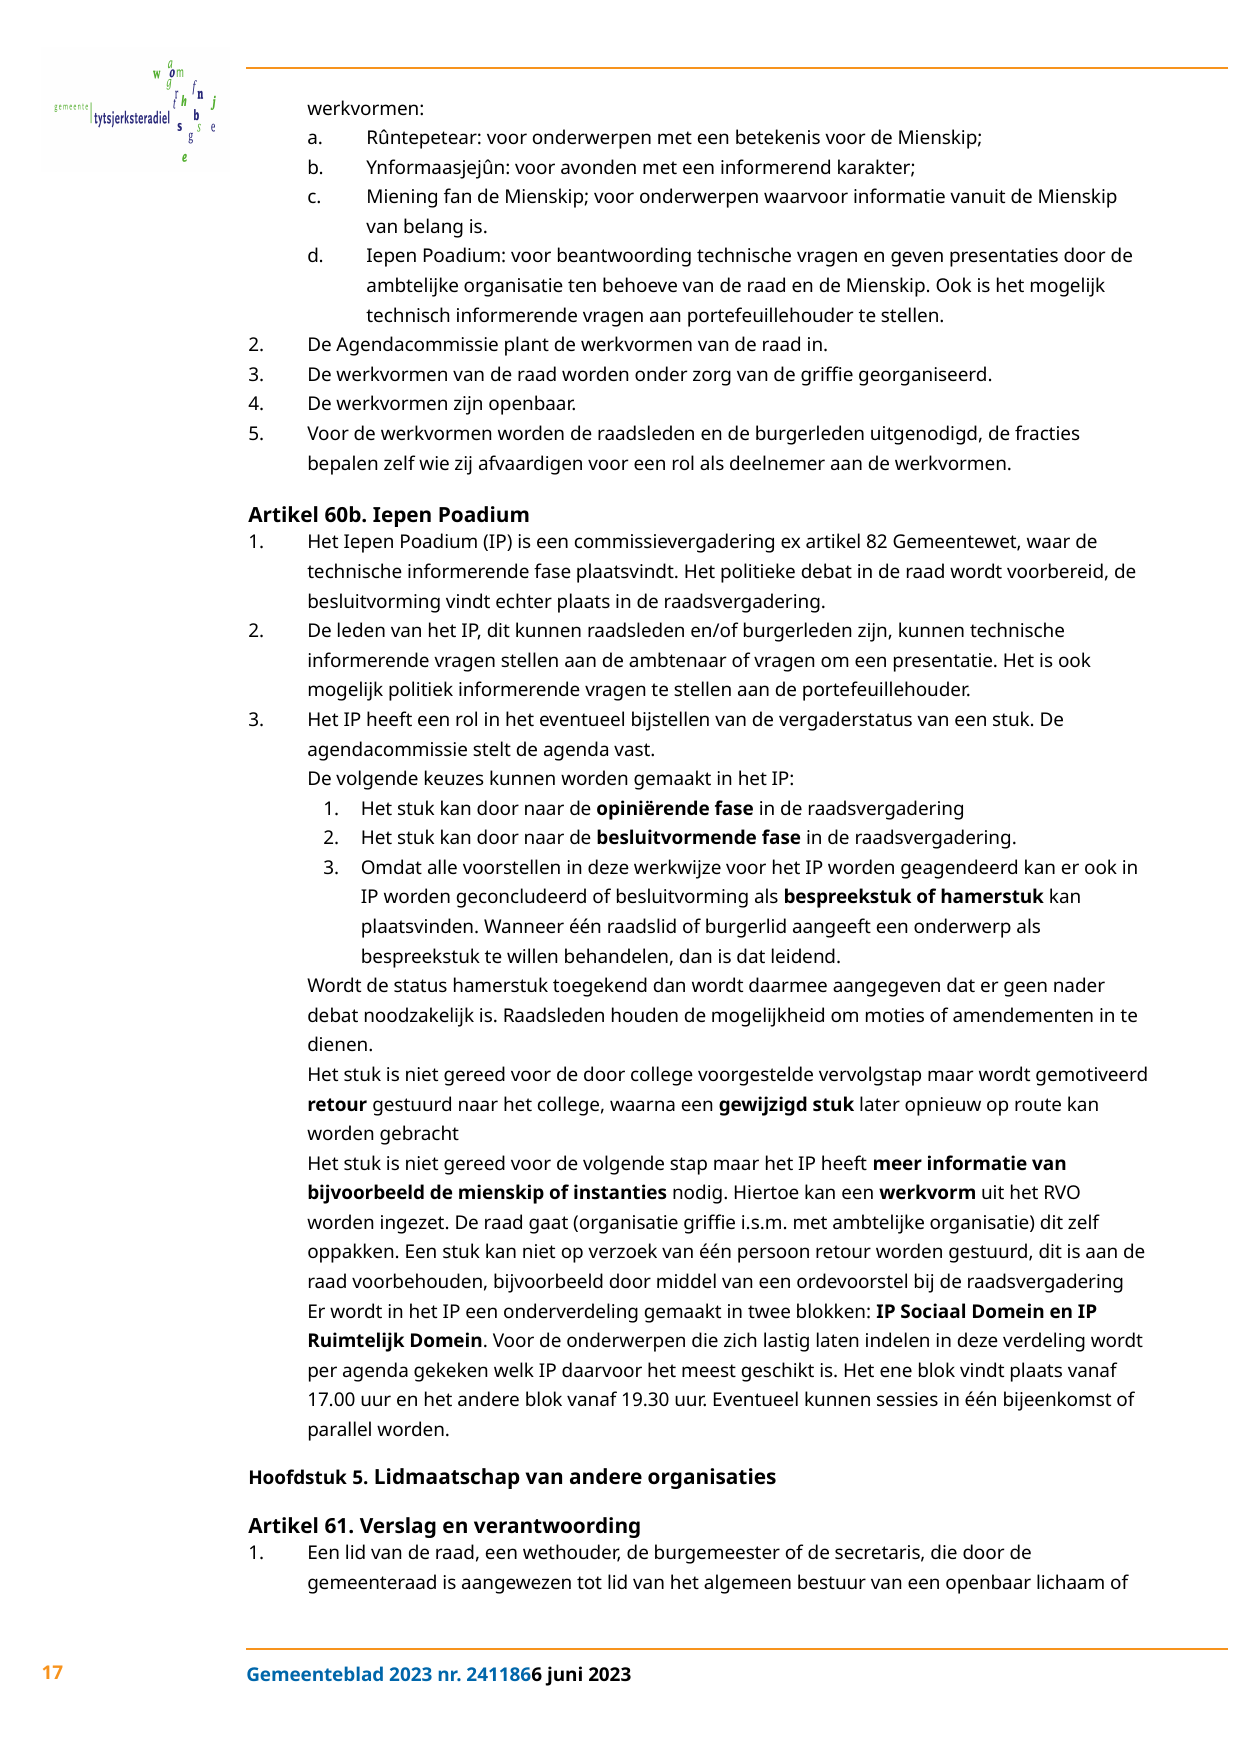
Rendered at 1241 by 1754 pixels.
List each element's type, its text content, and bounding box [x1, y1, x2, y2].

list De werkvormen van de raad worden onder zorg van de griffie georganiseerd. [248, 361, 1152, 387]
list Ynformaasjejûn: voor avonden met een informerend karakter; [307, 154, 1152, 180]
list Het IP heeft een rol in het eventueel bijstellen van de vergaderstatus van een stuk. De agendacommissie stelt de agenda vast. [248, 706, 1152, 761]
list Het stuk is niet gereed voor de door college voorgestelde vervolgstap maar wordt gemotiveerd retour gestuurd naar het college, waarna een gewijzigd stuk later opnieuw op route kan worden gebracht [248, 1061, 1152, 1146]
list Er wordt in het IP een onderverdeling gemaakt in twee blokken: IP Sociaal Domein en IP Ruimtelijk Domein. Voor de onderwerpen die zich lastig laten indelen in deze verdeling wordt per agenda gekeken welk IP daarvoor het meest geschikt is. Het ene blok vindt plaats vanaf 17.00 uur en het andere blok vanaf 19.30 uur. Eventueel kunnen sessies in één bijeenkomst of parallel worden. [248, 1298, 1152, 1442]
list De volgende keuzes kunnen worden gemaakt in het IP: [248, 765, 1152, 791]
list Rûntepetear: voor onderwerpen met een betekenis voor de Mienskip; [307, 124, 1152, 150]
list De werkvormen zijn openbaar. [248, 391, 1152, 416]
list De Agendacommissie plant de werkvormen van de raad in. [248, 331, 1152, 357]
list Voor de werkvormen worden de raadsleden en de burgerleden uitgenodigd, de fracties bepalen zelf wie zij afvaardigen voor een rol als deelnemer aan de werkvormen. [248, 420, 1152, 476]
list De leden van het IP, dit kunnen raadsleden en/of burgerleden zijn, kunnen technische informerende vragen stellen aan de ambtenaar of vragen om een presentatie. Het is ook mogelijk politiek informerende vragen te stellen aan de portefeuillehouder. [248, 617, 1152, 702]
list Het stuk kan door naar de opiniërende fase in de raadsvergadering [323, 795, 1152, 821]
text Artikel 61. Verslag en verantwoording [248, 1511, 1152, 1539]
list Iepen Poadium: voor beantwoording technische vragen en geven presentaties door de ambtelijke organisatie ten behoeve van de raad en de Mienskip. Ook is het mogelijk technisch informerende vragen aan portefeuillehouder te stellen. [307, 243, 1152, 328]
picture [41, 47, 231, 172]
list werkvormen: [248, 95, 1152, 121]
list Omdat alle voorstellen in deze werkwijze voor het IP worden geagendeerd kan er ook in IP worden geconcludeerd of besluitvorming als bespreekstuk of hamerstuk kan plaatsvinden. Wanneer één raadslid of burgerlid aangeeft een onderwerp als bespreekstuk te willen behandelen, dan is dat leidend. [323, 854, 1152, 968]
list Wordt de status hamerstuk toegekend dan wordt daarmee aangegeven dat er geen nader debat noodzakelijk is. Raadsleden houden de mogelijkheid om moties of amendementen in te dienen. [248, 972, 1152, 1057]
list Het stuk kan door naar de besluitvormende fase in de raadsvergadering. [323, 824, 1152, 850]
text Artikel 60b. Iepen Poadium [248, 500, 1152, 529]
list Een lid van de raad, een wethouder, de burgemeester of de secretaris, die door de gemeenteraad is aangewezen tot lid van het algemeen bestuur van een openbaar lichaam of [248, 1539, 1152, 1595]
list Het stuk is niet gereed voor de volgende stap maar het IP heeft meer informatie van bijvoorbeeld de mienskip of instanties nodig. Hiertoe kan een werkvorm uit het RVO worden ingezet. De raad gaat (organisatie griffie i.s.m. met ambtelijke organisatie) dit zelf oppakken. Een stuk kan niet op verzoek van één persoon retour worden gestuurd, dit is aan de raad voorbehouden, bijvoorbeeld door middel van een ordevoorstel bij de raadsvergadering [248, 1150, 1152, 1294]
text Hoofdstuk 5. Lidmaatschap van andere organisaties [248, 1462, 1152, 1490]
list Het Iepen Poadium (IP) is een commissievergadering ex artikel 82 Gemeentewet, waar de technische informerende fase plaatsvindt. Het politieke debat in de raad wordt voorbereid, de besluitvorming vindt echter plaats in de raadsvergadering. [248, 529, 1152, 613]
list Miening fan de Mienskip; voor onderwerpen waarvoor informatie vanuit de Mienskip van belang is. [307, 183, 1152, 239]
